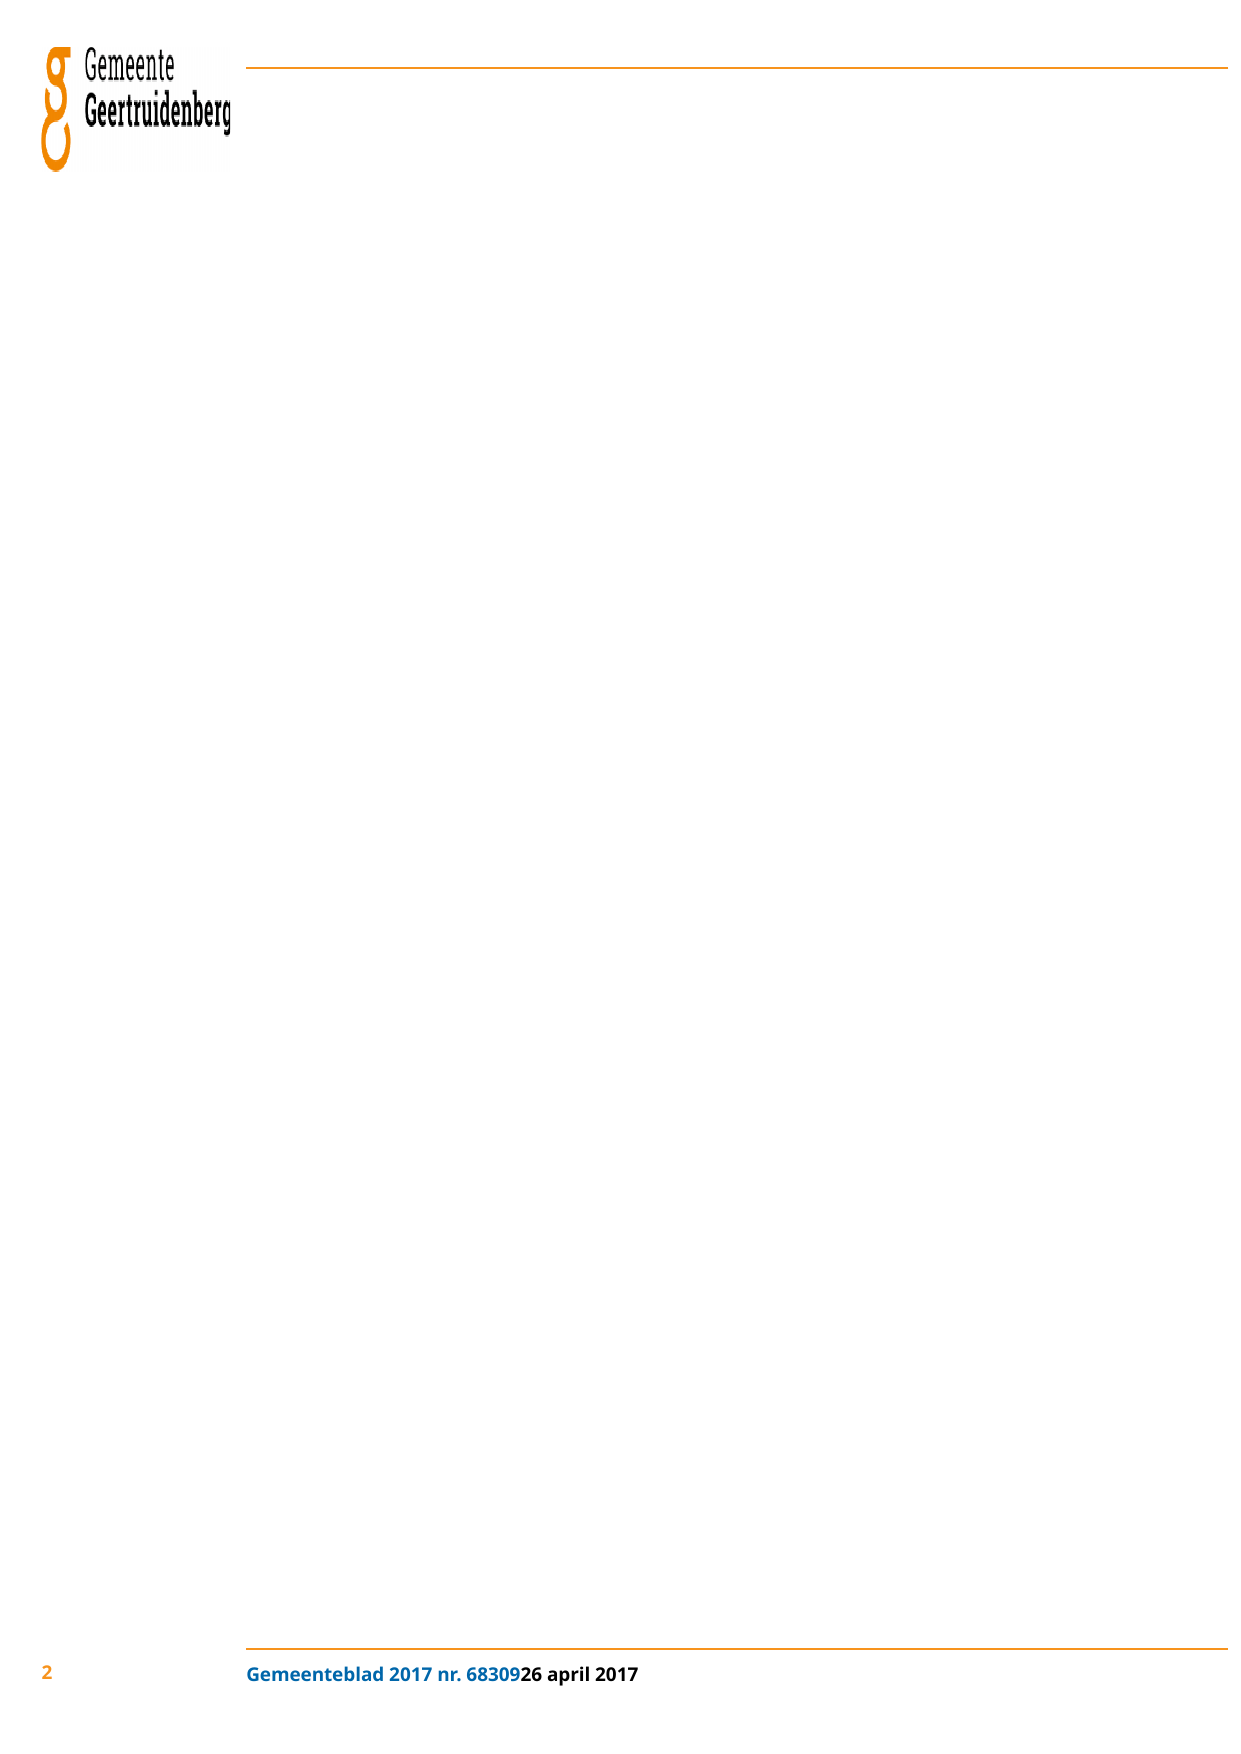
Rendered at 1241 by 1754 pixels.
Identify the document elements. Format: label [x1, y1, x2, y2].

picture [41, 47, 231, 172]
